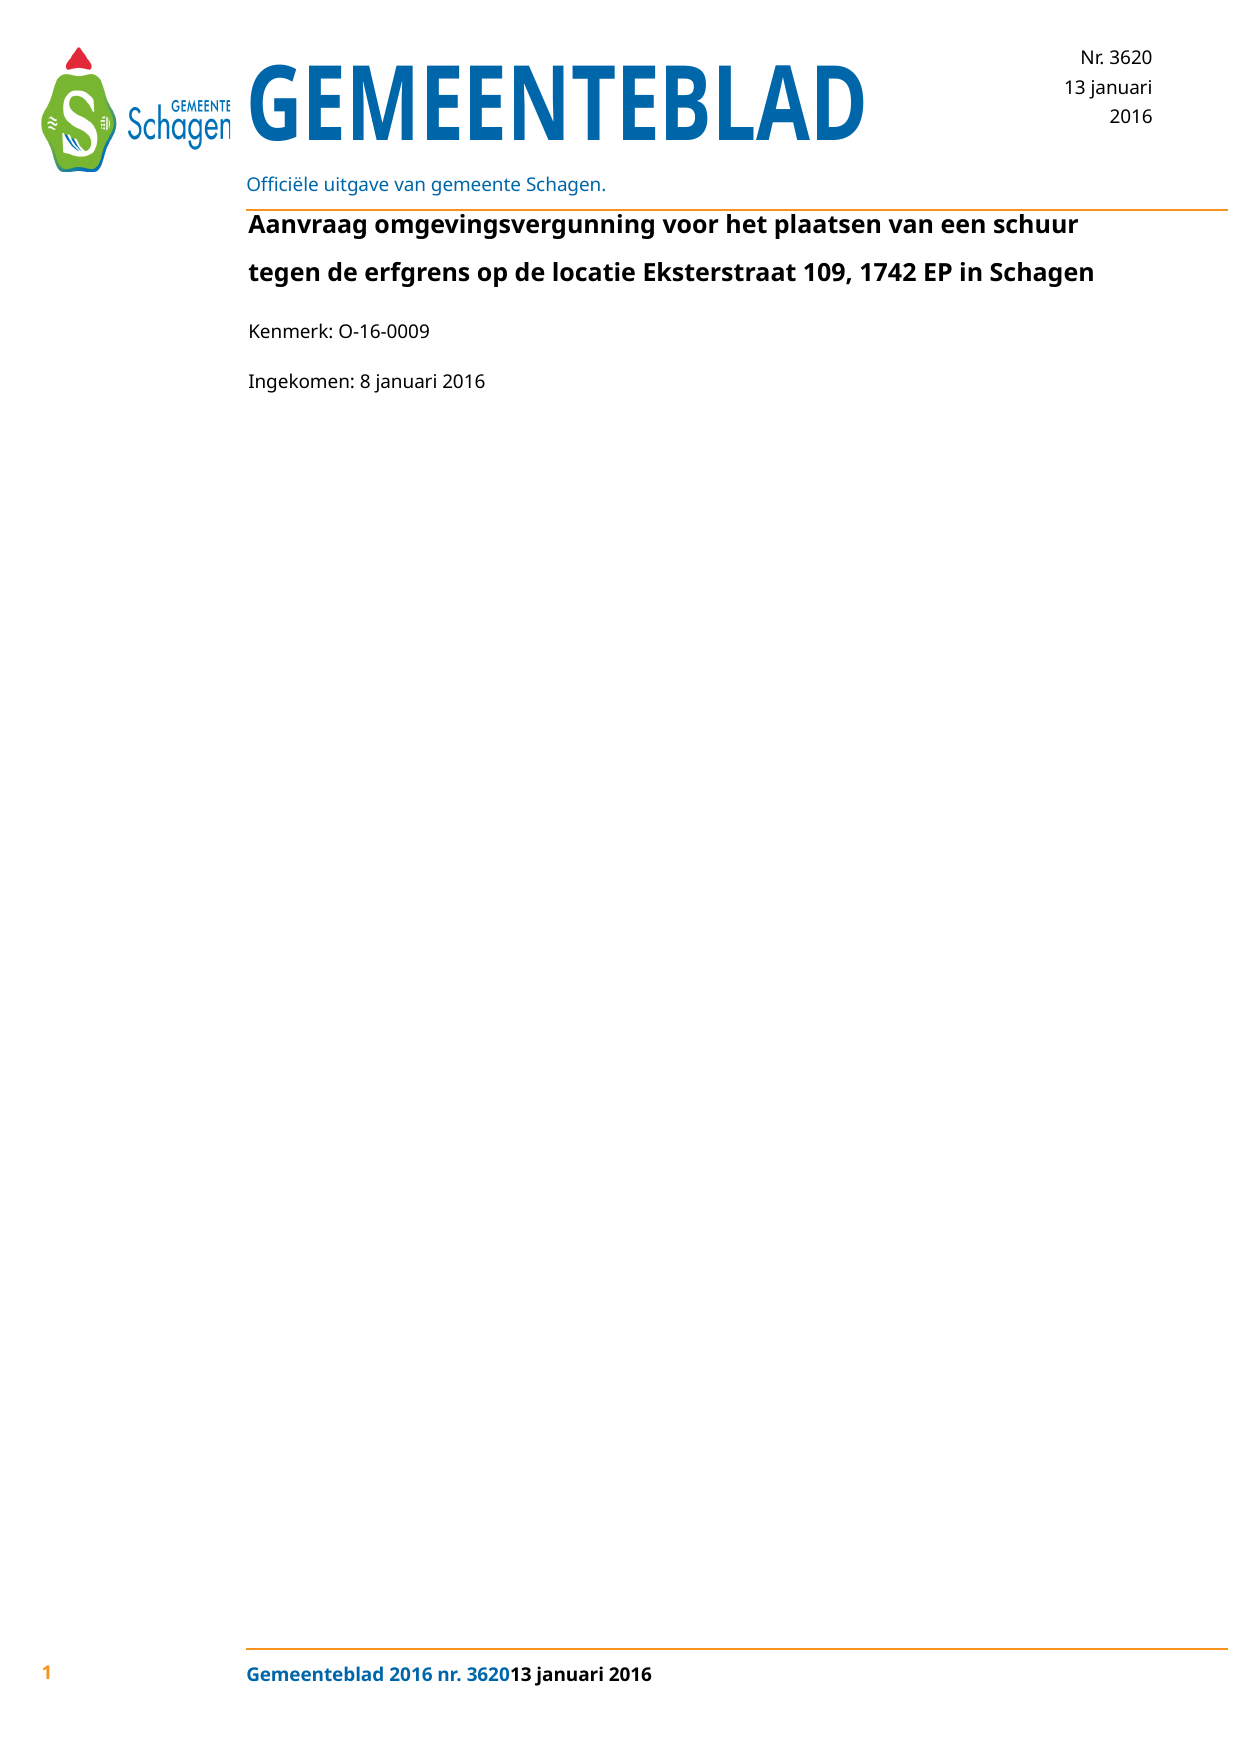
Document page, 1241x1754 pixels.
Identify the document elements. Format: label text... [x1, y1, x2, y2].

text Ingekomen: 8 januari 2016 [248, 368, 1152, 394]
text Aanvraag omgevingsvergunning voor het plaatsen van een schuur tegen de erfgrens op de locatie Eksterstraat 109, 1742 EP in Schagen [248, 211, 1152, 288]
text Kenmerk: O-16-0009 [248, 318, 1152, 344]
picture [41, 47, 231, 172]
